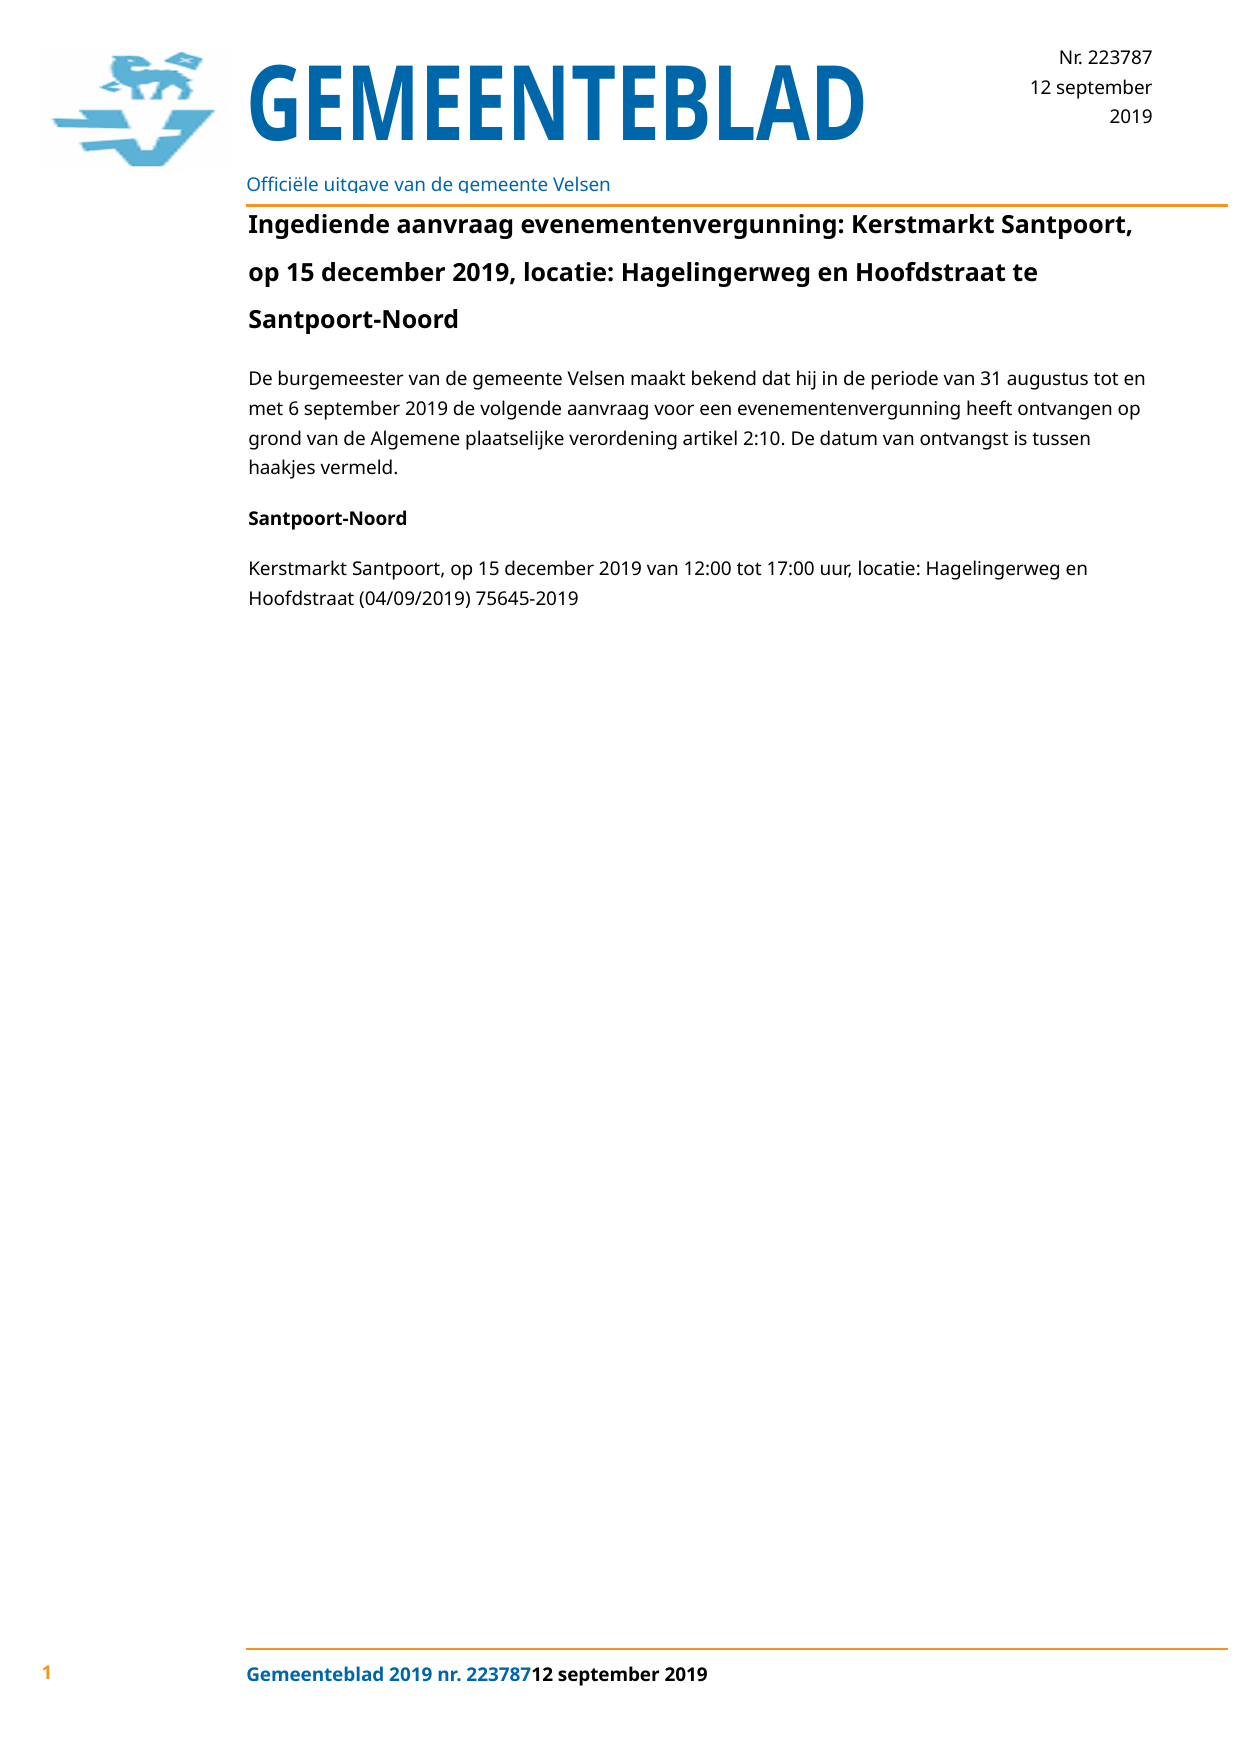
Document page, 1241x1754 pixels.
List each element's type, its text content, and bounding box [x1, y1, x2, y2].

text Kerstmarkt Santpoort, op 15 december 2019 van 12:00 tot 17:00 uur, locatie: Hagelingerweg en Hoofdstraat (04/09/2019) 75645-2019 [248, 555, 1152, 610]
text De burgemeester van de gemeente Velsen maakt bekend dat hij in de periode van 31 augustus tot en met 6 september 2019 de volgende aanvraag voor een evenementenvergunning heeft ontvangen op grond van de Algemene plaatselijke verordening artikel 2:10. De datum van ontvangst is tussen haakjes vermeld. [248, 366, 1152, 480]
picture [41, 47, 231, 172]
text Ingediende aanvraag evenementenvergunning: Kerstmarkt Santpoort, op 15 december 2019, locatie: Hagelingerweg en Hoofdstraat te Santpoort-Noord [248, 207, 1152, 336]
text Santpoort-Noord [248, 505, 1152, 530]
